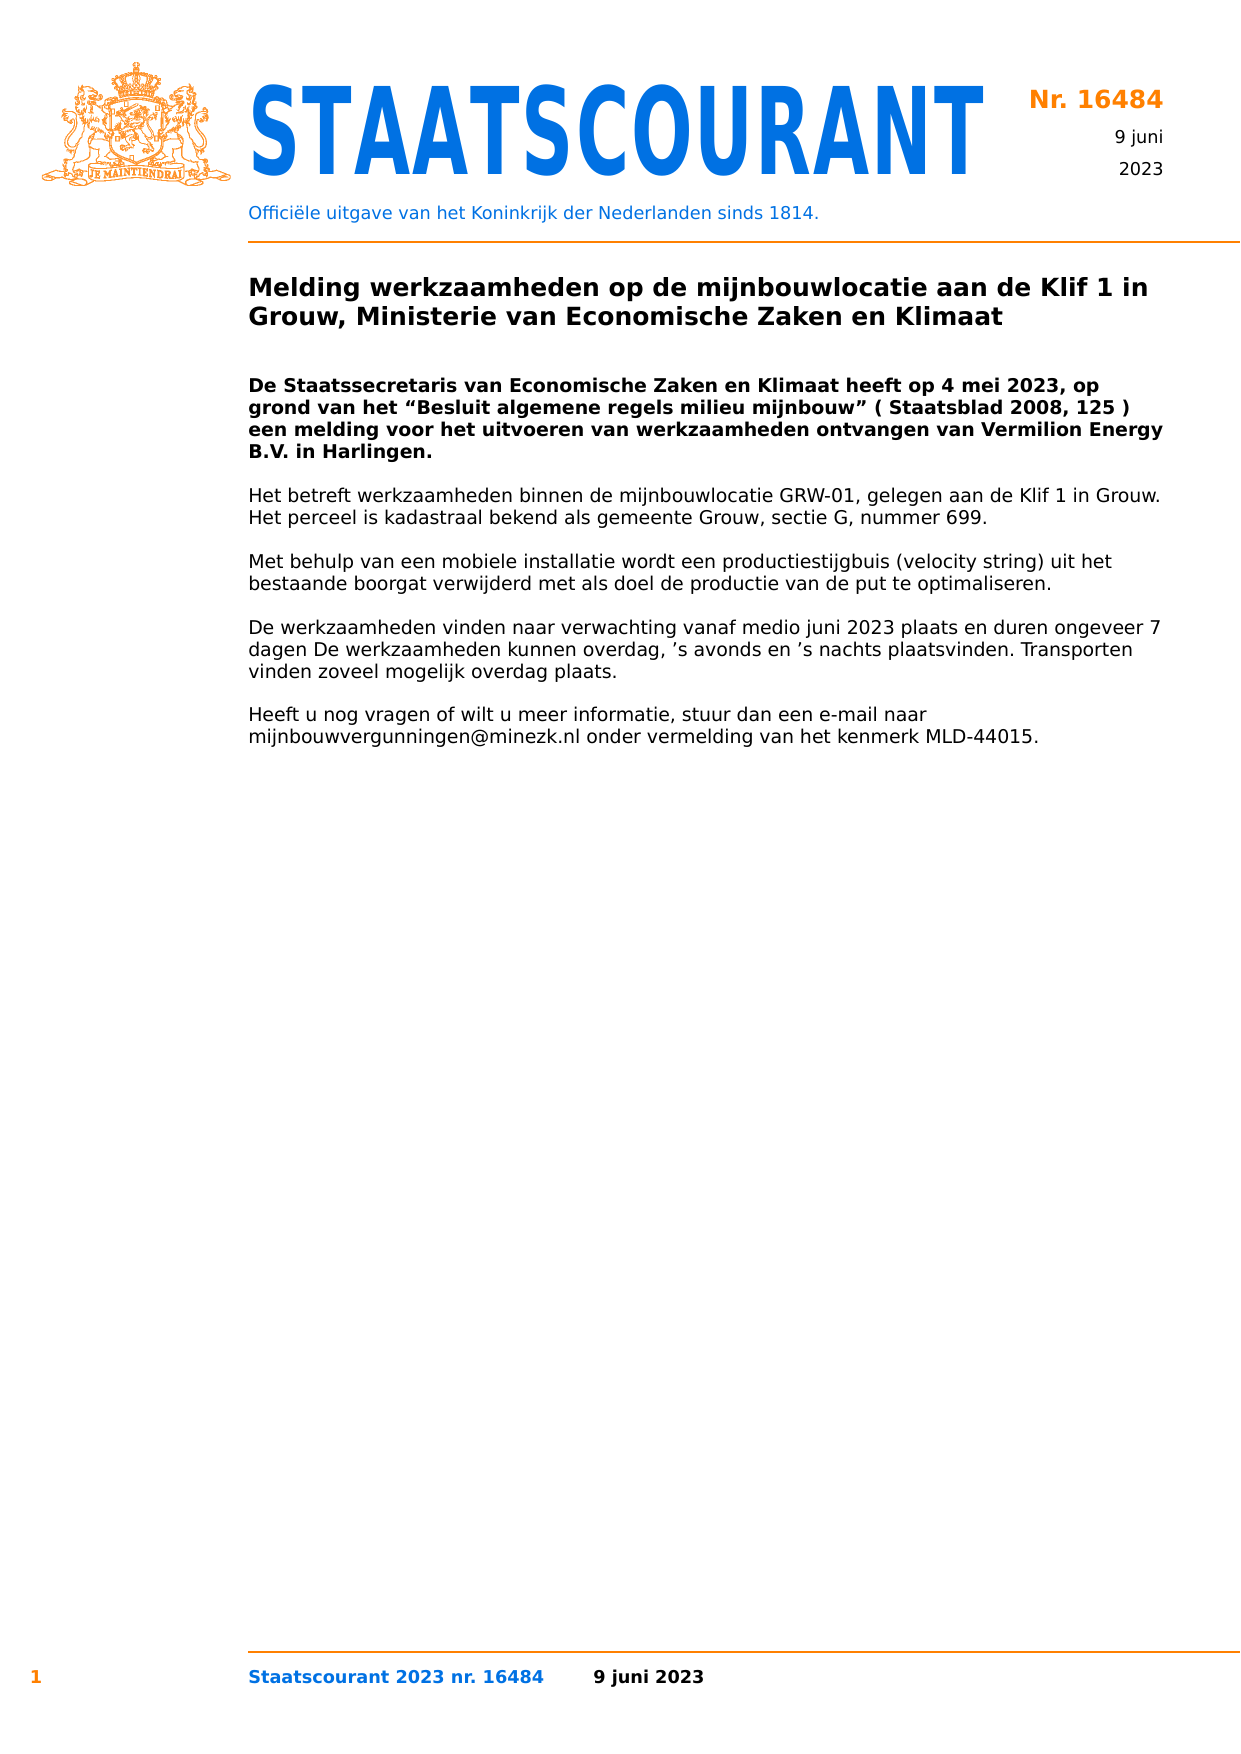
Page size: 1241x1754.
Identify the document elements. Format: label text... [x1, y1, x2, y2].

table_header STAATSCOURANT [248, 62, 998, 203]
table_header [25, 62, 248, 241]
table_cell 9 juni [998, 121, 1240, 153]
table_cell Officiële uitgave van het Koninkrijk der Nederlanden sinds 1814. [248, 203, 1240, 241]
text De Staatssecretaris van Economische Zaken en Klimaat heeft op 4 mei 2023, op grond van het “Besluit algemene regels milieu mijnbouw” ( Staatsblad 2008, 125 ) een melding voor het uitvoeren van werkzaamheden ontvangen van Vermilion Energy B.V. in Harlingen. [248, 375, 1163, 463]
text Het betreft werkzaamheden binnen de mijnbouwlocatie GRW-01, gelegen aan de Klif 1 in Grouw. Het perceel is kadastraal bekend als gemeente Grouw, sectie G, nummer 699. [248, 485, 1163, 529]
text De werkzaamheden vinden naar verwachting vanaf medio juni 2023 plaats en duren ongeveer 7 dagen De werkzaamheden kunnen overdag, ’s avonds en ’s nachts plaatsvinden. Transporten vinden zoveel mogelijk overdag plaats. [248, 617, 1163, 682]
text Met behulp van een mobiele installatie wordt een productiestijgbuis (velocity string) uit het bestaande boorgat verwijderd met als doel de productie van de put te optimaliseren. [248, 551, 1163, 595]
text Heeft u nog vragen of wilt u meer informatie, stuur dan een e-mail naar mijnbouwvergunningen@minezk.nl onder vermelding van het kenmerk MLD-44015. [248, 704, 1163, 748]
subtitle Melding werkzaamheden op de mijnbouwlocatie aan de Klif 1 in Grouw, Ministerie van Economische Zaken en Klimaat [248, 273, 1163, 331]
table_header Nr. 16484 [998, 62, 1240, 121]
table_cell 2023 [998, 153, 1240, 203]
picture [41, 62, 231, 186]
